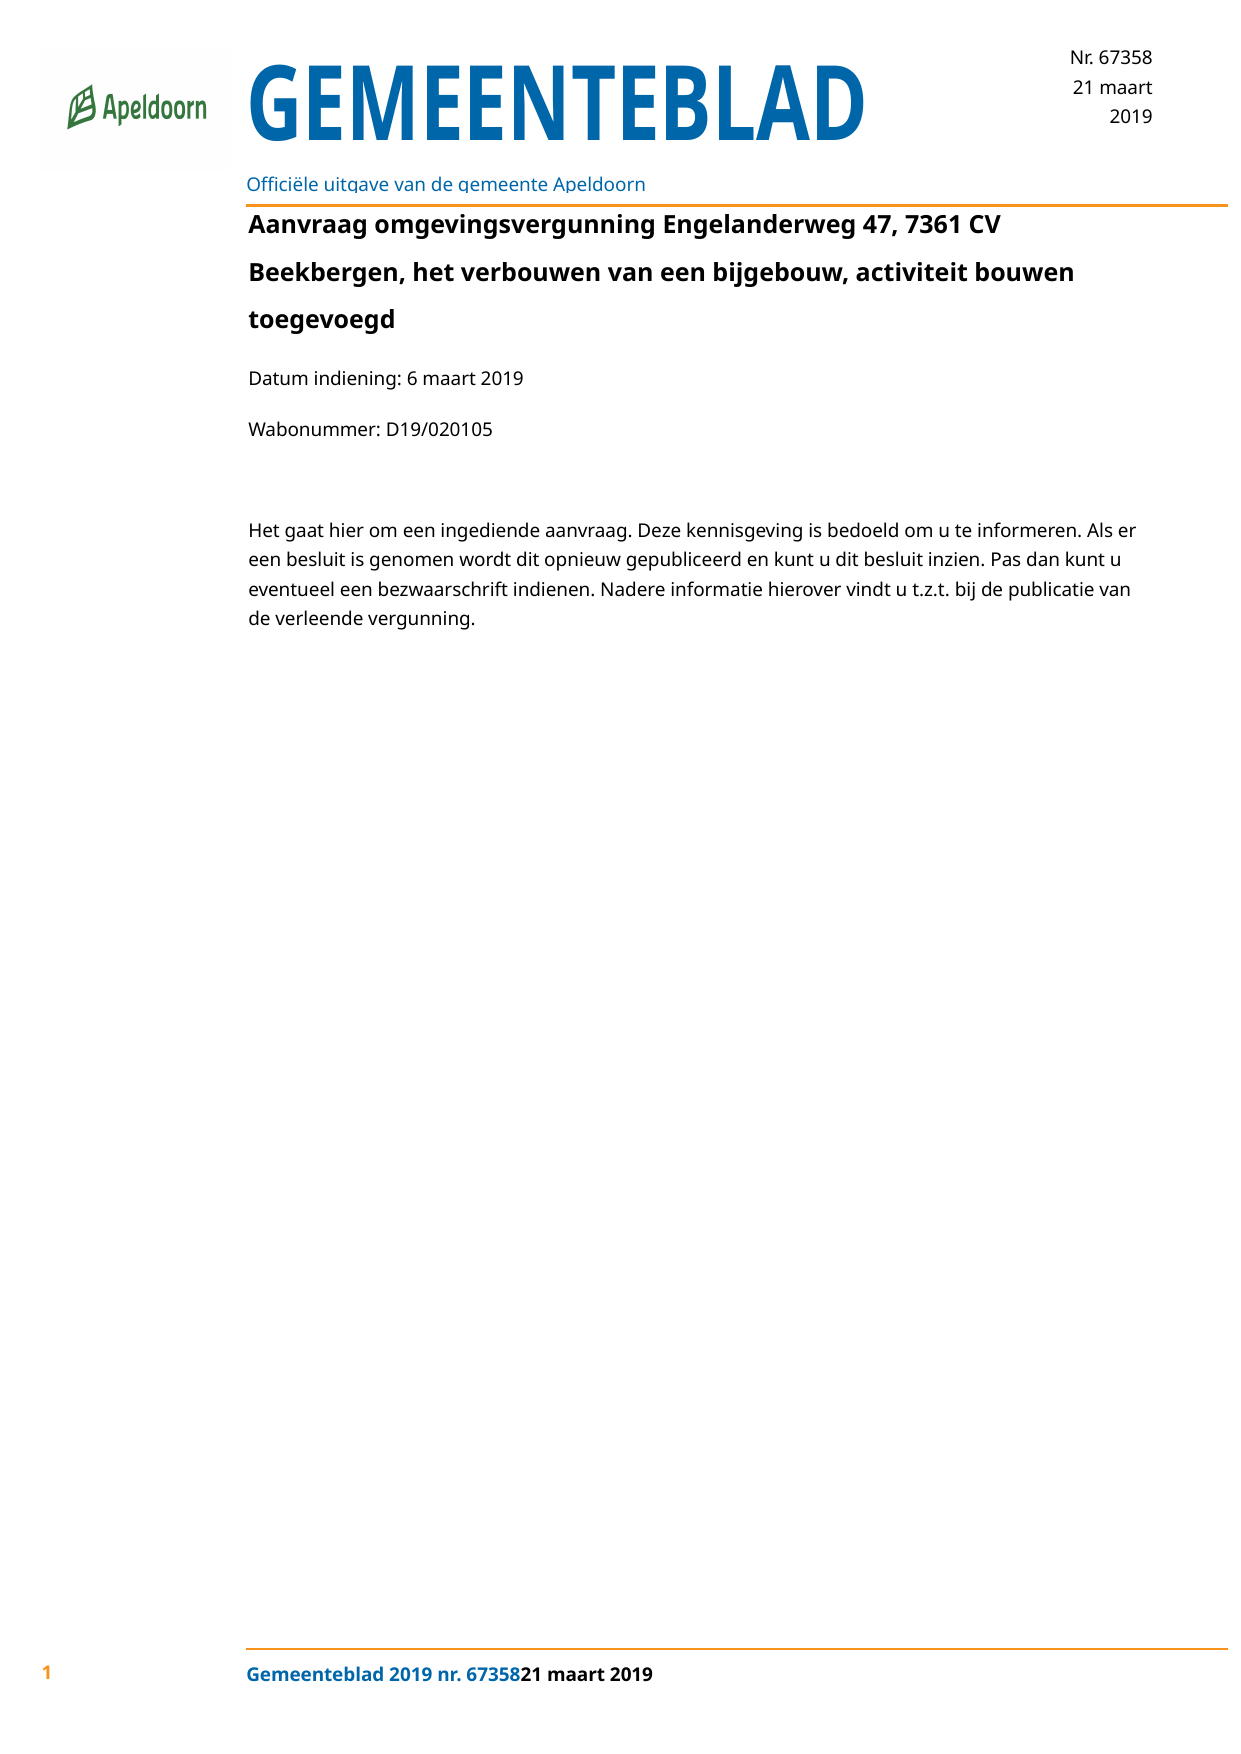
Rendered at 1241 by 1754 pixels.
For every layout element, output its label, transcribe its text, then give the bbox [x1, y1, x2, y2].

text Aanvraag omgevingsvergunning Engelanderweg 47, 7361 CV Beekbergen, het verbouwen van een bijgebouw, activiteit bouwen toegevoegd [248, 207, 1152, 336]
text Wabonummer: D19/020105 [248, 416, 1152, 442]
text Het gaat hier om een ingediende aanvraag. Deze kennisgeving is bedoeld om u te informeren. Als er een besluit is genomen wordt dit opnieuw gepubliceerd en kunt u dit besluit inzien. Pas dan kunt u eventueel een bezwaarschrift indienen. Nadere informatie hierover vindt u t.z.t. bij de publicatie van de verleende vergunning. [248, 517, 1152, 631]
picture [41, 47, 231, 172]
text Datum indiening: 6 maart 2019 [248, 366, 1152, 391]
